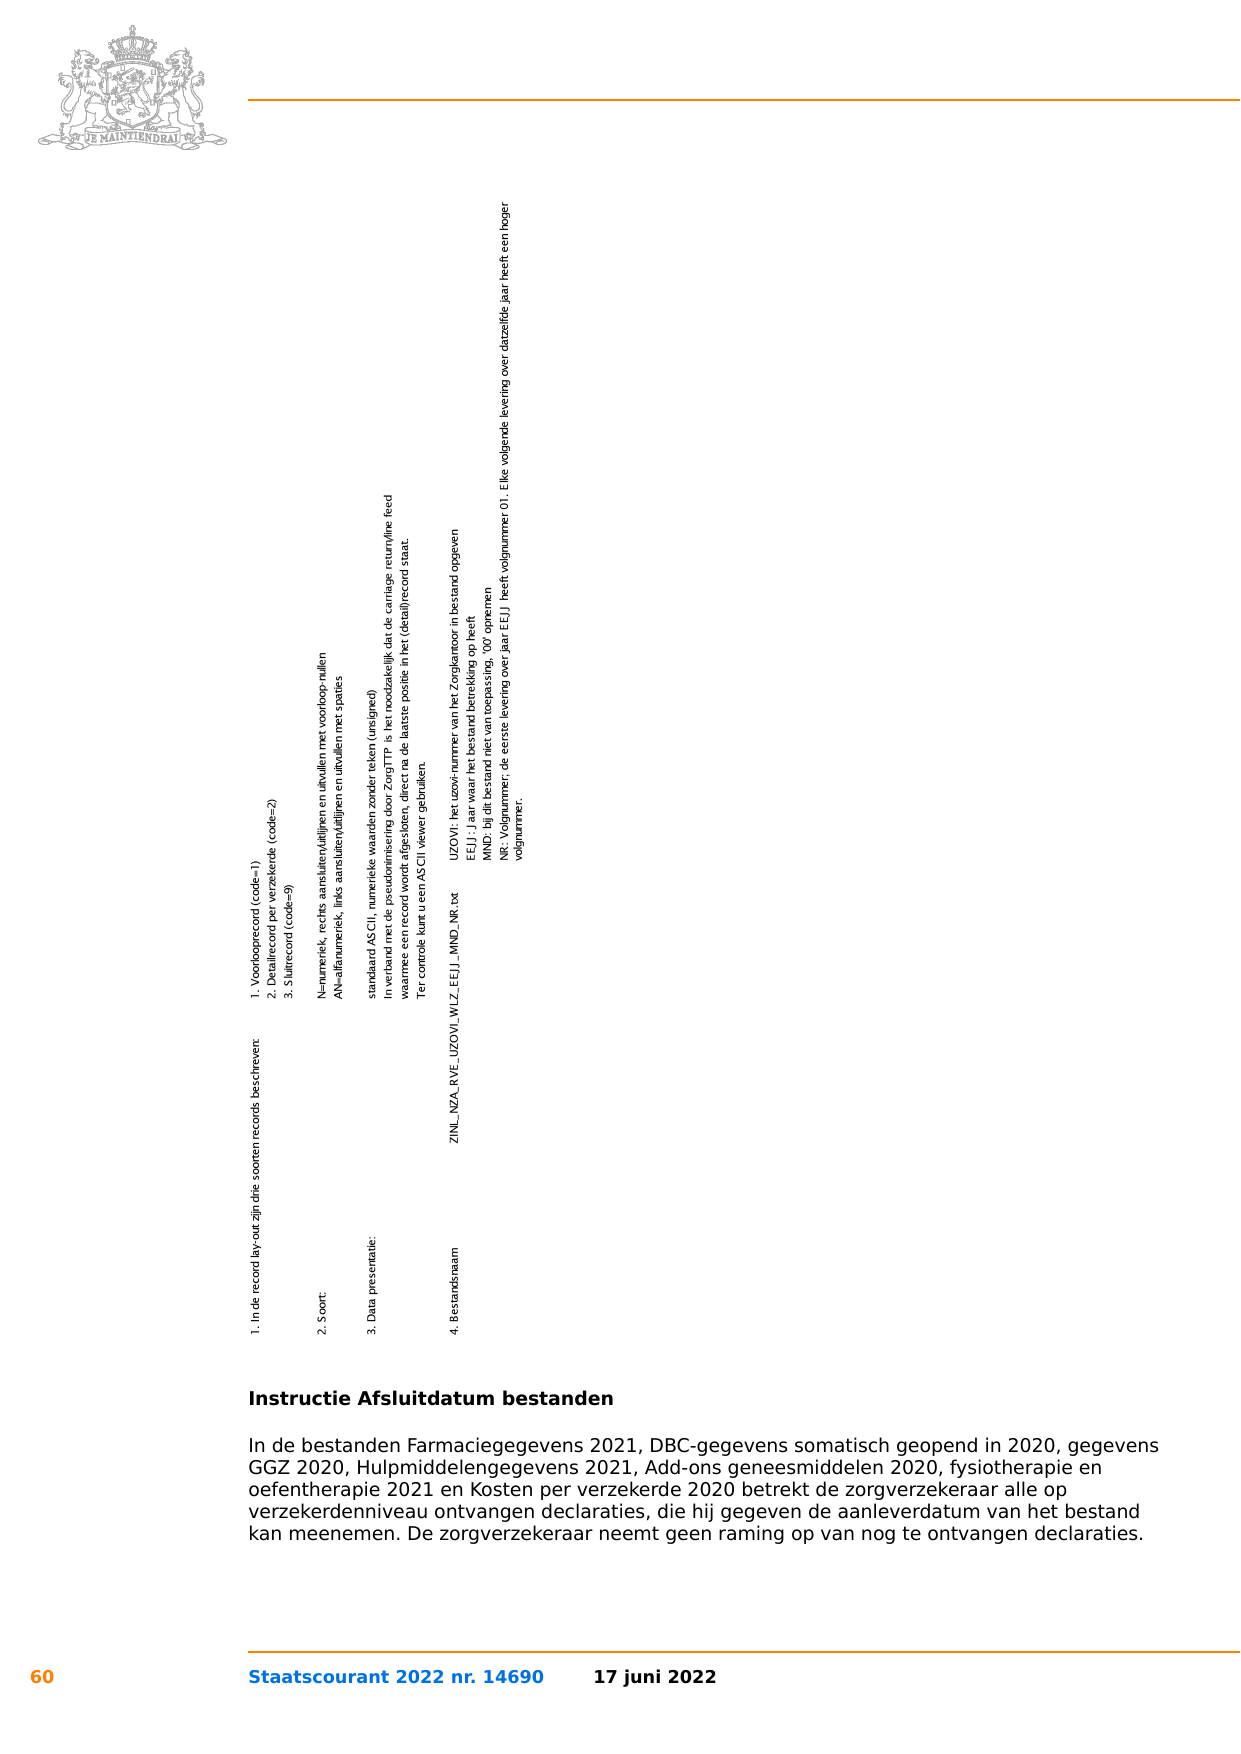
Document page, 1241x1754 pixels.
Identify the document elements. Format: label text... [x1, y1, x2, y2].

text In de bestanden Farmaciegegevens 2021, DBC-gegevens somatisch geopend in 2020, gegevens GGZ 2020, Hulpmiddelengegevens 2021, Add-ons geneesmiddelen 2020, fysiotherapie en oefentherapie 2021 en Kosten per verzekerde 2020 betrekt de zorgverzekeraar alle op verzekerdenniveau ontvangen declaraties, die hij gegeven de aanleverdatum van het bestand kan meenemen. De zorgverzekeraar neemt geen raming op van nog te ontvangen declaraties. [248, 1435, 1163, 1545]
picture [38, 25, 227, 150]
picture [248, 155, 526, 1336]
subtitle Instructie Afsluitdatum bestanden [248, 1388, 1163, 1410]
